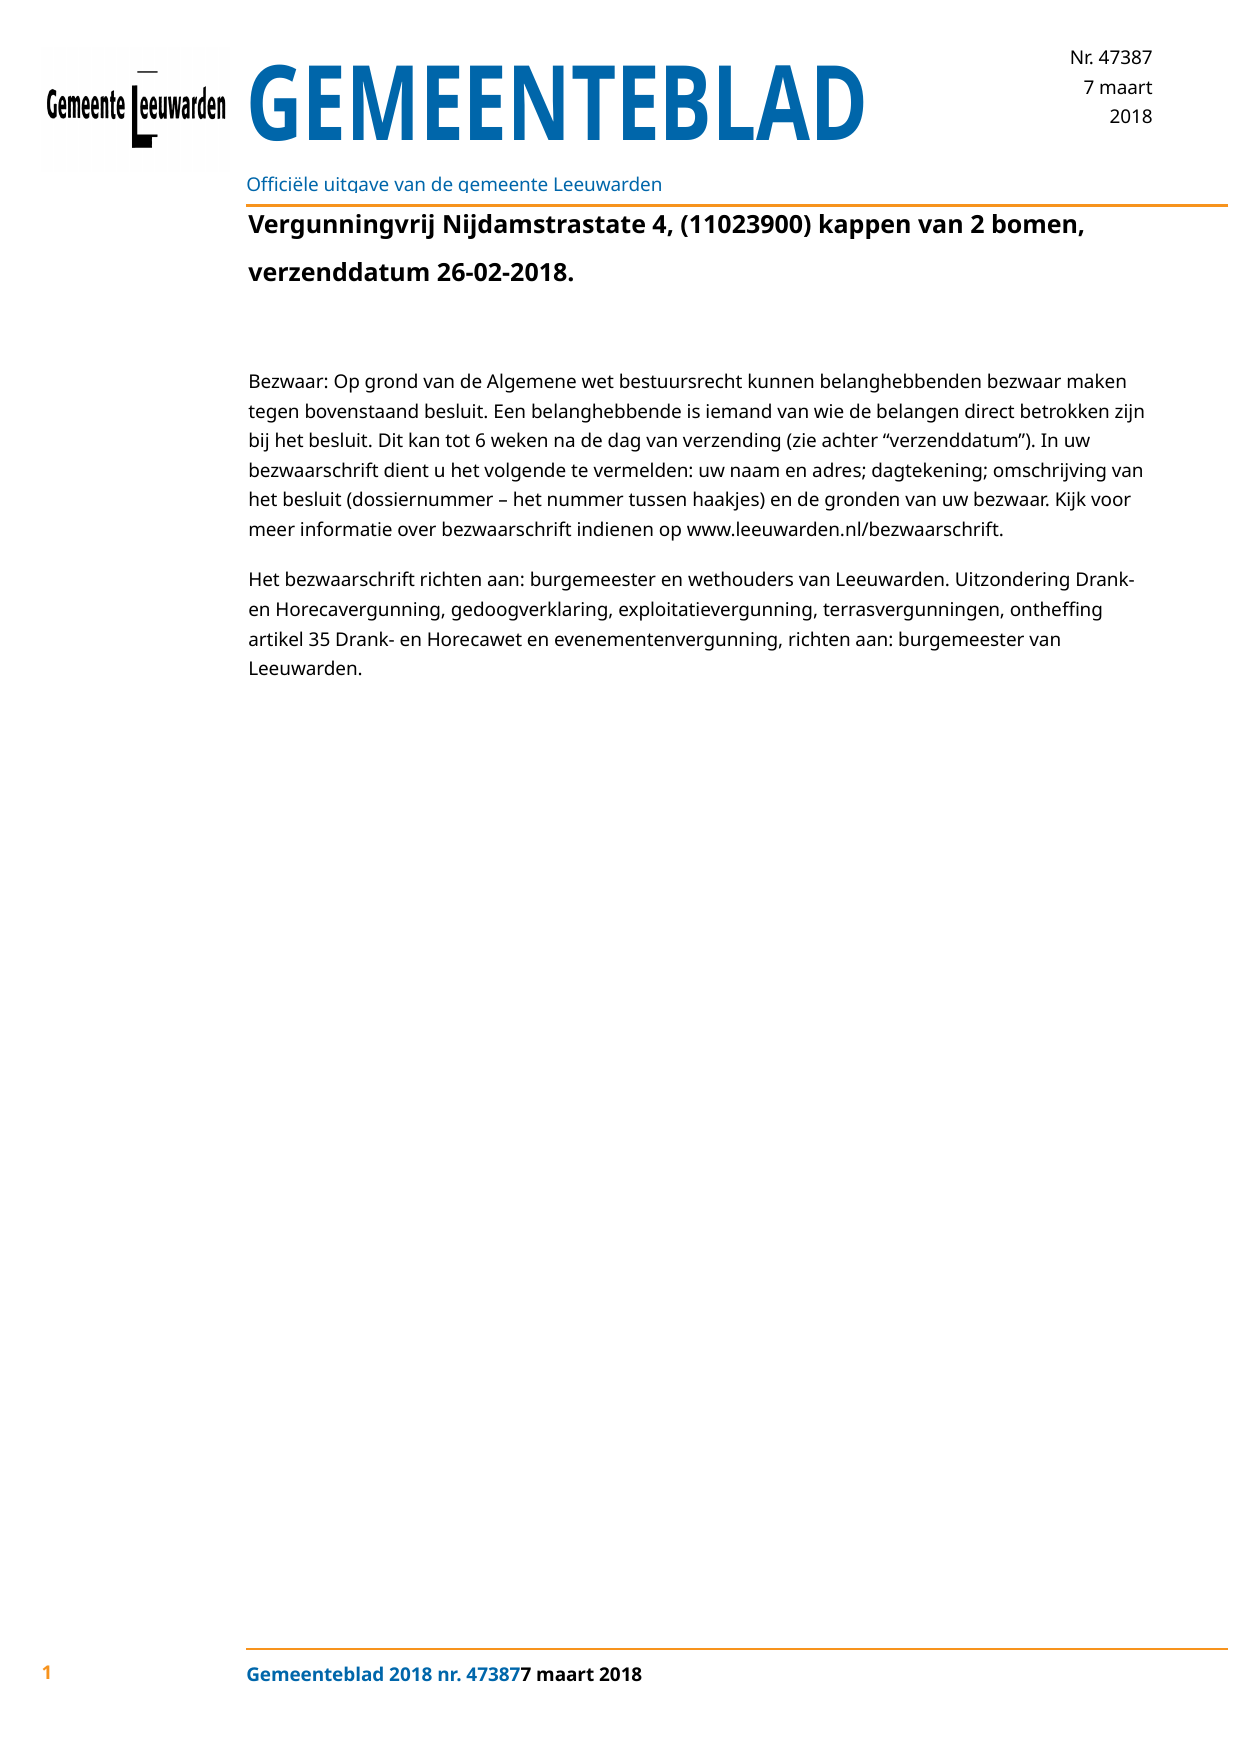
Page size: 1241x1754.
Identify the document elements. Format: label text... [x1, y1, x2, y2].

text Bezwaar: Op grond van de Algemene wet bestuursrecht kunnen belanghebbenden bezwaar maken tegen bovenstaand besluit. Een belanghebbende is iemand van wie de belangen direct betrokken zijn bij het besluit. Dit kan tot 6 weken na de dag van verzending (zie achter “verzenddatum”). In uw bezwaarschrift dient u het volgende te vermelden: uw naam en adres; dagtekening; omschrijving van het besluit (dossiernummer – het nummer tussen haakjes) en de gronden van uw bezwaar. Kijk voor meer informatie over bezwaarschrift indienen op www.leeuwarden.nl/bezwaarschrift. [248, 368, 1152, 542]
text Het bezwaarschrift richten aan: burgemeester en wethouders van Leeuwarden. Uitzondering Drank- en Horecavergunning, gedoogverklaring, exploitatievergunning, terrasvergunningen, ontheffing artikel 35 Drank- en Horecawet en evenementenvergunning, richten aan: burgemeester van Leeuwarden. [248, 567, 1152, 681]
picture [41, 47, 231, 172]
text Vergunningvrij Nijdamstrastate 4, (11023900) kappen van 2 bomen, verzenddatum 26-02-2018. [248, 207, 1152, 288]
